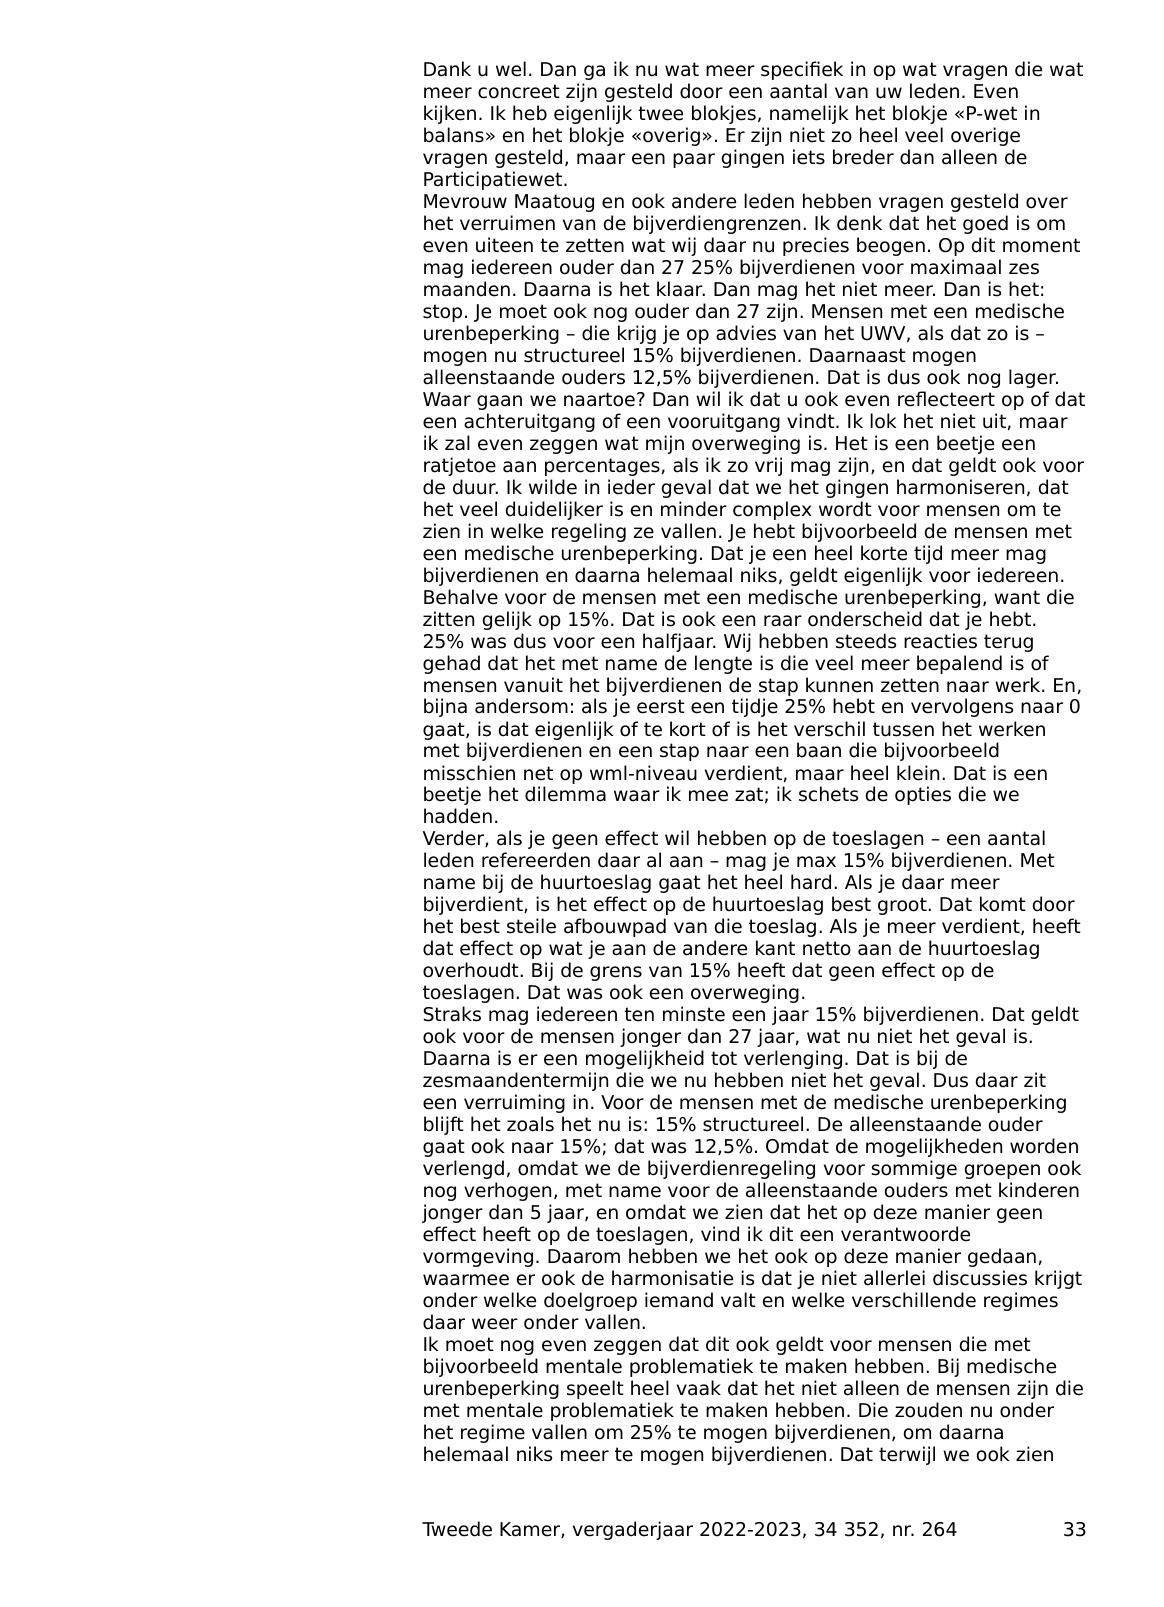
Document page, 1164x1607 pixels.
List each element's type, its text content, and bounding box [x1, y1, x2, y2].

text Straks mag iedereen ten minste een jaar 15% bijverdienen. Dat geldt ook voor de mensen jonger dan 27 jaar, wat nu niet het geval is. Daarna is er een mogelijkheid tot verlenging. Dat is bij de zesmaandentermijn die we nu hebben niet het geval. Dus daar zit een verruiming in. Voor de mensen met de medische urenbeperking blijft het zoals het nu is: 15% structureel. De alleenstaande ouder gaat ook naar 15%; dat was 12,5%. Omdat de mogelijkheden worden verlengd, omdat we de bijverdienregeling voor sommige groepen ook nog verhogen, met name voor de alleenstaande ouders met kinderen jonger dan 5 jaar, en omdat we zien dat het op deze manier geen effect heeft op de toeslagen, vind ik dit een verantwoorde vormgeving. Daarom hebben we het ook op deze manier gedaan, waarmee er ook de harmonisatie is dat je niet allerlei discussies krijgt onder welke doelgroep iemand valt en welke verschillende regimes daar weer onder vallen. [422, 1004, 1087, 1334]
text Verder, als je geen effect wil hebben op de toeslagen – een aantal leden refereerden daar al aan – mag je max 15% bijverdienen. Met name bij de huurtoeslag gaat het heel hard. Als je daar meer bijverdient, is het effect op de huurtoeslag best groot. Dat komt door het best steile afbouwpad van die toeslag. Als je meer verdient, heeft dat effect op wat je aan de andere kant netto aan de huurtoeslag overhoudt. Bij de grens van 15% heeft dat geen effect op de toeslagen. Dat was ook een overweging. [422, 828, 1087, 1004]
text Dank u wel. Dan ga ik nu wat meer specifiek in op wat vragen die wat meer concreet zijn gesteld door een aantal van uw leden. Even kijken. Ik heb eigenlijk twee blokjes, namelijk het blokje «P-wet in balans» en het blokje «overig». Er zijn niet zo heel veel overige vragen gesteld, maar een paar gingen iets breder dan alleen de Participatiewet. [422, 59, 1087, 191]
text 25% was dus voor een halfjaar. Wij hebben steeds reacties terug gehad dat het met name de lengte is die veel meer bepalend is of mensen vanuit het bijverdienen de stap kunnen zetten naar werk. En, bijna andersom: als je eerst een tijdje 25% hebt en vervolgens naar 0 gaat, is dat eigenlijk of te kort of is het verschil tussen het werken met bijverdienen en een stap naar een baan die bijvoorbeeld misschien net op wml-niveau verdient, maar heel klein. Dat is een beetje het dilemma waar ik mee zat; ik schets de opties die we hadden. [422, 631, 1087, 828]
text Ik moet nog even zeggen dat dit ook geldt voor mensen die met bijvoorbeeld mentale problematiek te maken hebben. Bij medische urenbeperking speelt heel vaak dat het niet alleen de mensen zijn die met mentale problematiek te maken hebben. Die zouden nu onder het regime vallen om 25% te mogen bijverdienen, om daarna helemaal niks meer te mogen bijverdienen. Dat terwijl we ook zien [422, 1334, 1087, 1466]
text Waar gaan we naartoe? Dan wil ik dat u ook even reflecteert op of dat een achteruitgang of een vooruitgang vindt. Ik lok het niet uit, maar ik zal even zeggen wat mijn overweging is. Het is een beetje een ratjetoe aan percentages, als ik zo vrij mag zijn, en dat geldt ook voor de duur. Ik wilde in ieder geval dat we het gingen harmoniseren, dat het veel duidelijker is en minder complex wordt voor mensen om te zien in welke regeling ze vallen. Je hebt bijvoorbeeld de mensen met een medische urenbeperking. Dat je een heel korte tijd meer mag bijverdienen en daarna helemaal niks, geldt eigenlijk voor iedereen. Behalve voor de mensen met een medische urenbeperking, want die zitten gelijk op 15%. Dat is ook een raar onderscheid dat je hebt. [422, 389, 1087, 631]
text Mevrouw Maatoug en ook andere leden hebben vragen gesteld over het verruimen van de bijverdiengrenzen. Ik denk dat het goed is om even uiteen te zetten wat wij daar nu precies beogen. Op dit moment mag iedereen ouder dan 27 25% bijverdienen voor maximaal zes maanden. Daarna is het klaar. Dan mag het niet meer. Dan is het: stop. Je moet ook nog ouder dan 27 zijn. Mensen met een medische urenbeperking – die krijg je op advies van het UWV, als dat zo is – mogen nu structureel 15% bijverdienen. Daarnaast mogen alleenstaande ouders 12,5% bijverdienen. Dat is dus ook nog lager. [422, 191, 1087, 389]
